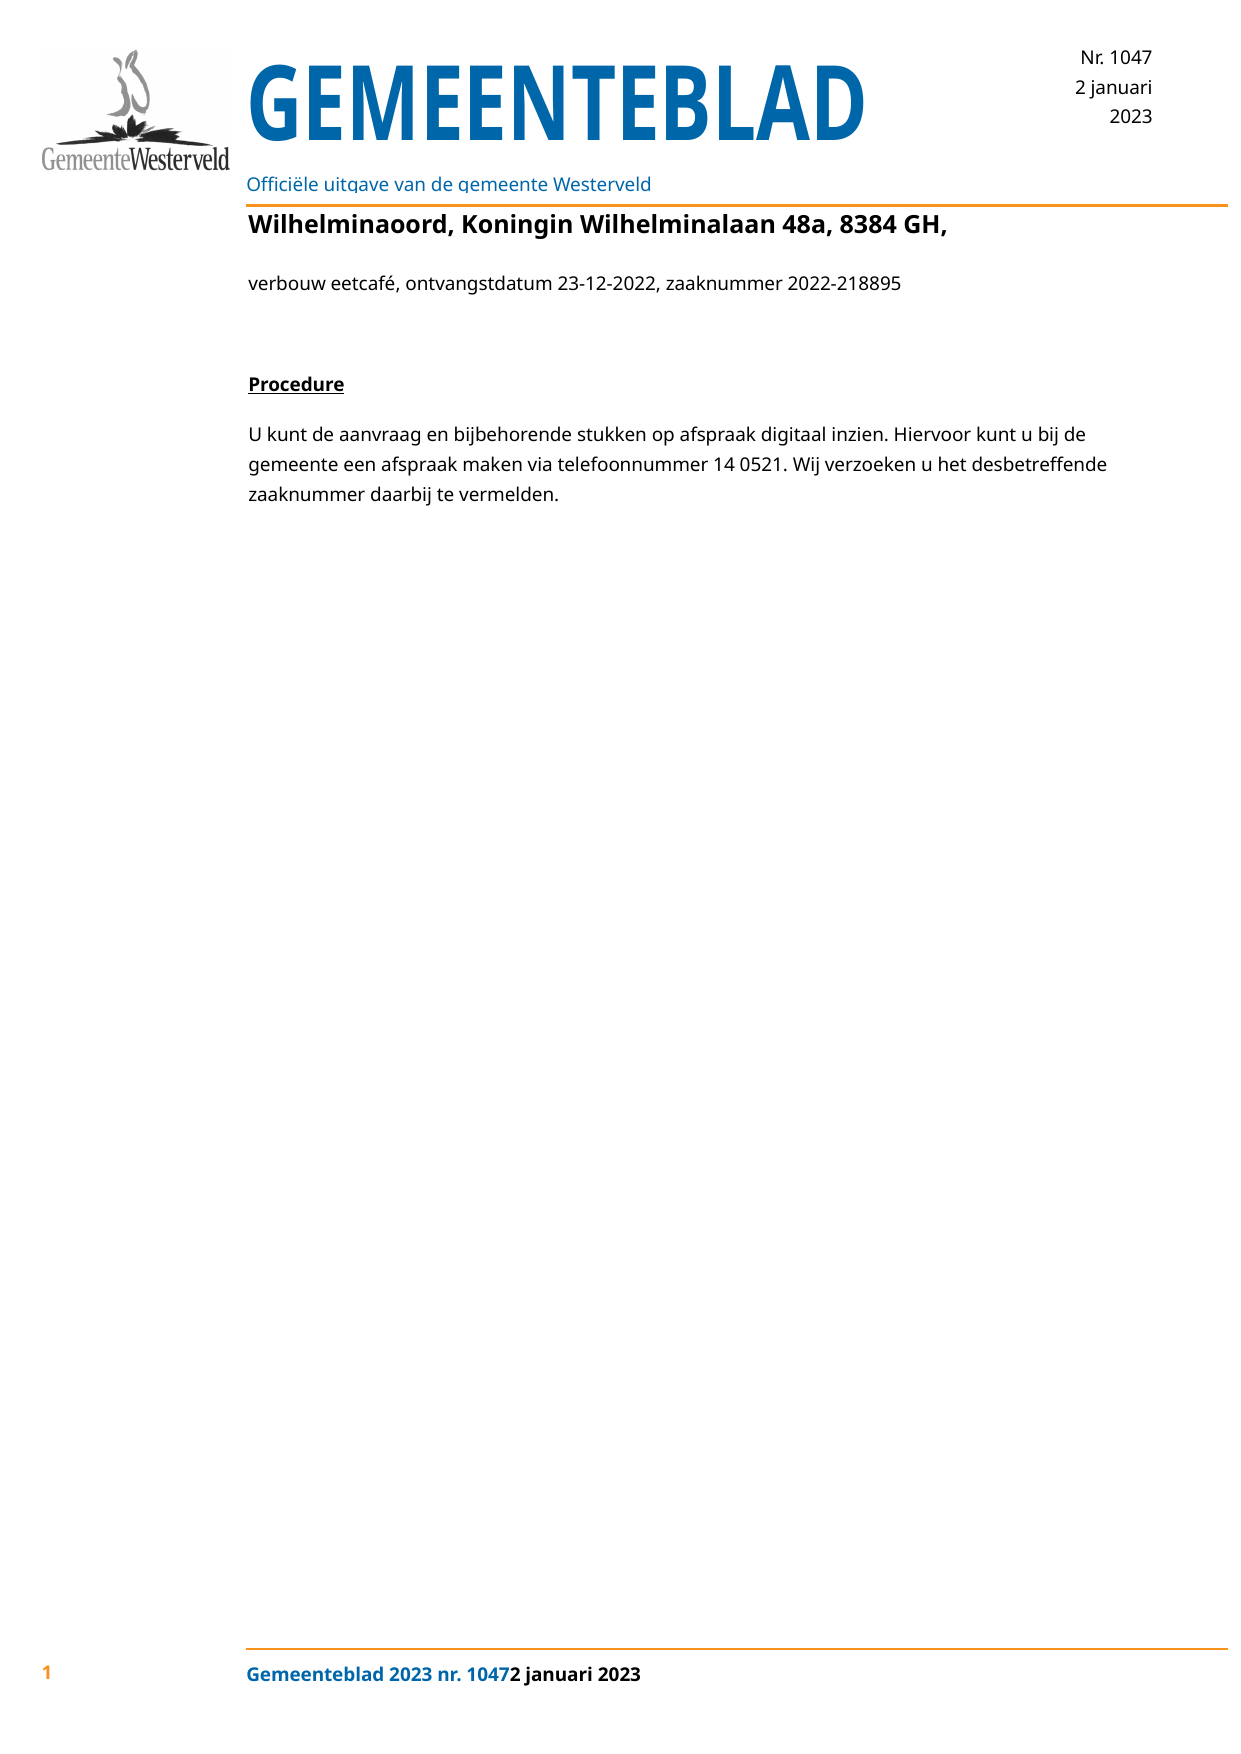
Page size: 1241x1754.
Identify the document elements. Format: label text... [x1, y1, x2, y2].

text verbouw eetcafé, ontvangstdatum 23-12-2022, zaaknummer 2022-218895 [248, 270, 1152, 296]
text Procedure [248, 371, 1152, 397]
text U kunt de aanvraag en bijbehorende stukken op afspraak digitaal inzien. Hiervoor kunt u bij de gemeente een afspraak maken via telefoonnummer 14 0521. Wij verzoeken u het desbetreffende zaaknummer daarbij te vermelden. [248, 422, 1152, 506]
picture [41, 47, 231, 172]
text Wilhelminaoord, Koningin Wilhelminalaan 48a, 8384 GH, [248, 207, 1152, 241]
